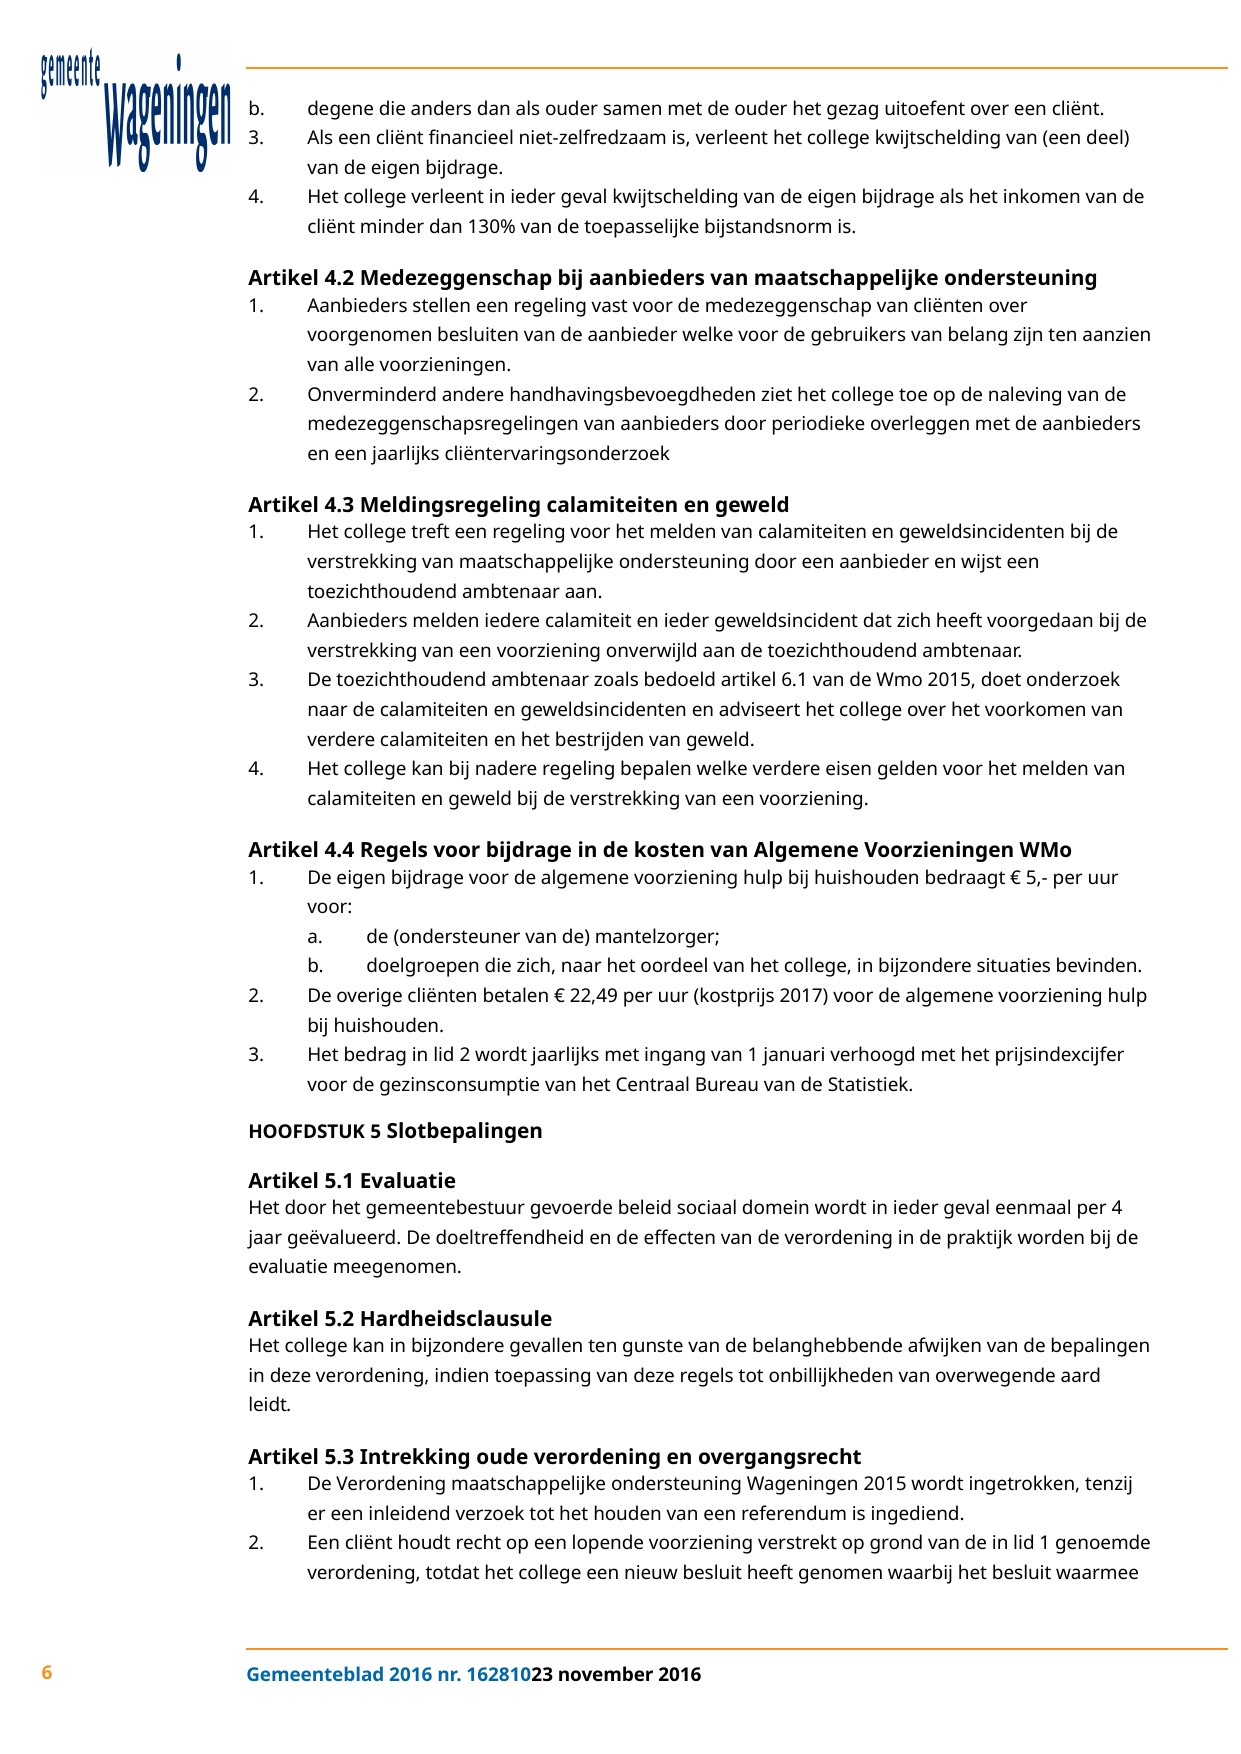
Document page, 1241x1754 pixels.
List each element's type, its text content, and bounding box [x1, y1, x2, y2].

list Aanbieders stellen een regeling vast voor de medezeggenschap van cliënten over voorgenomen besluiten van de aanbieder welke voor de gebruikers van belang zijn ten aanzien van alle voorzieningen. [248, 292, 1152, 377]
text Artikel 4.2 Medezeggenschap bij aanbieders van maatschappelijke ondersteuning [248, 263, 1152, 292]
text Artikel 5.1 Evaluatie [248, 1166, 1152, 1194]
list Het college kan bij nadere regeling bepalen welke verdere eisen gelden voor het melden van calamiteiten en geweld bij de verstrekking van een voorziening. [248, 755, 1152, 811]
list degene die anders dan als ouder samen met de ouder het gezag uitoefent over een cliënt. [248, 95, 1152, 121]
list Een cliënt houdt recht op een lopende voorziening verstrekt op grond van de in lid 1 genoemde verordening, totdat het college een nieuw besluit heeft genomen waarbij het besluit waarmee [248, 1529, 1152, 1585]
list doelgroepen die zich, naar het oordeel van het college, in bijzondere situaties bevinden. [307, 953, 1152, 978]
list De overige cliënten betalen € 22,49 per uur (kostprijs 2017) voor de algemene voorziening hulp bij huishouden. [248, 982, 1152, 1037]
text Het college kan in bijzondere gevallen ten gunste van de belanghebbende afwijken van de bepalingen in deze verordening, indien toepassing van deze regels tot onbillijkheden van overwegende aard leidt. [248, 1332, 1152, 1417]
list Onverminderd andere handhavingsbevoegdheden ziet het college toe op de naleving van de medezeggenschapsregelingen van aanbieders door periodieke overleggen met de aanbieders en een jaarlijks cliëntervaringsonderzoek [248, 381, 1152, 466]
list Aanbieders melden iedere calamiteit en ieder geweldsincident dat zich heeft voorgedaan bij de verstrekking van een voorziening onverwijld aan de toezichthoudend ambtenaar. [248, 607, 1152, 663]
text HOOFDSTUK 5 Slotbepalingen [248, 1117, 1152, 1145]
text Artikel 4.3 Meldingsregeling calamiteiten en geweld [248, 490, 1152, 519]
text Het door het gemeentebestuur gevoerde beleid sociaal domein wordt in ieder geval eenmaal per 4 jaar geëvalueerd. De doeltreffendheid en de effecten van de verordening in de praktijk worden bij de evaluatie meegenomen. [248, 1194, 1152, 1279]
list De Verordening maatschappelijke ondersteuning Wageningen 2015 wordt ingetrokken, tenzij er een inleidend verzoek tot het houden van een referendum is ingediend. [248, 1470, 1152, 1526]
picture [41, 47, 231, 172]
list Het college treft een regeling voor het melden van calamiteiten en geweldsincidenten bij de verstrekking van maatschappelijke ondersteuning door een aanbieder en wijst een toezichthoudend ambtenaar aan. [248, 519, 1152, 604]
text Artikel 4.4 Regels voor bijdrage in de kosten van Algemene Voorzieningen WMo [248, 835, 1152, 864]
list Het college verleent in ieder geval kwijtschelding van de eigen bijdrage als het inkomen van de cliënt minder dan 130% van de toepasselijke bijstandsnorm is. [248, 183, 1152, 239]
list Het bedrag in lid 2 wordt jaarlijks met ingang van 1 januari verhoogd met het prijsindexcijfer voor de gezinsconsumptie van het Centraal Bureau van de Statistiek. [248, 1041, 1152, 1097]
list De eigen bijdrage voor de algemene voorziening hulp bij huishouden bedraagt € 5,- per uur voor: [248, 864, 1152, 919]
list de (ondersteuner van de) mantelzorger; [307, 923, 1152, 949]
list De toezichthoudend ambtenaar zoals bedoeld artikel 6.1 van de Wmo 2015, doet onderzoek naar de calamiteiten en geweldsincidenten en adviseert het college over het voorkomen van verdere calamiteiten en het bestrijden van geweld. [248, 667, 1152, 752]
text Artikel 5.3 Intrekking oude verordening en overgangsrecht [248, 1442, 1152, 1470]
text Artikel 5.2 Hardheidsclausule [248, 1304, 1152, 1332]
list Als een cliënt financieel niet-zelfredzaam is, verleent het college kwijtschelding van (een deel) van de eigen bijdrage. [248, 124, 1152, 180]
